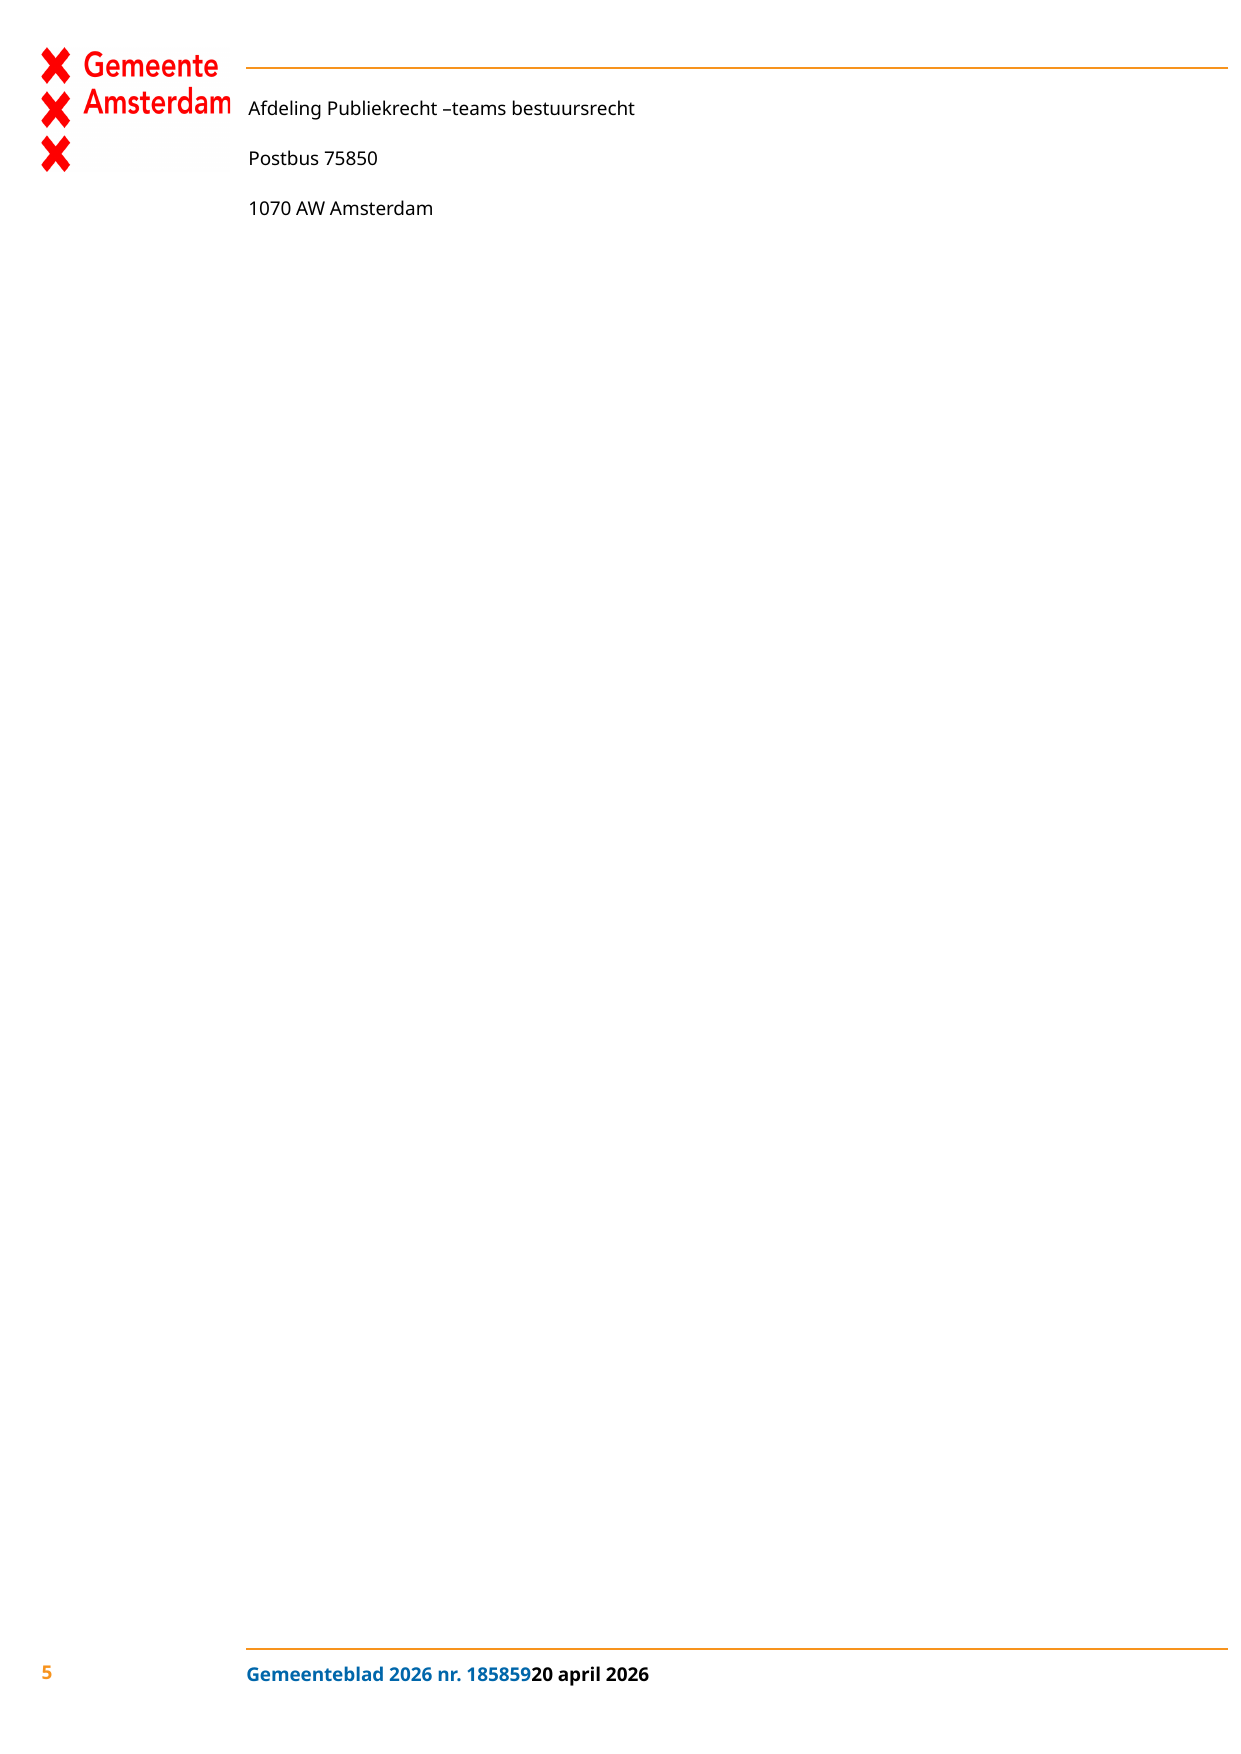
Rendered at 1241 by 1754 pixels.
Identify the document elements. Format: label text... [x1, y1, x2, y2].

picture [41, 47, 231, 172]
text Postbus 75850 [248, 145, 1152, 171]
text Afdeling Publiekrecht –teams bestuursrecht [248, 95, 1152, 121]
text 1070 AW Amsterdam [248, 196, 1152, 221]
